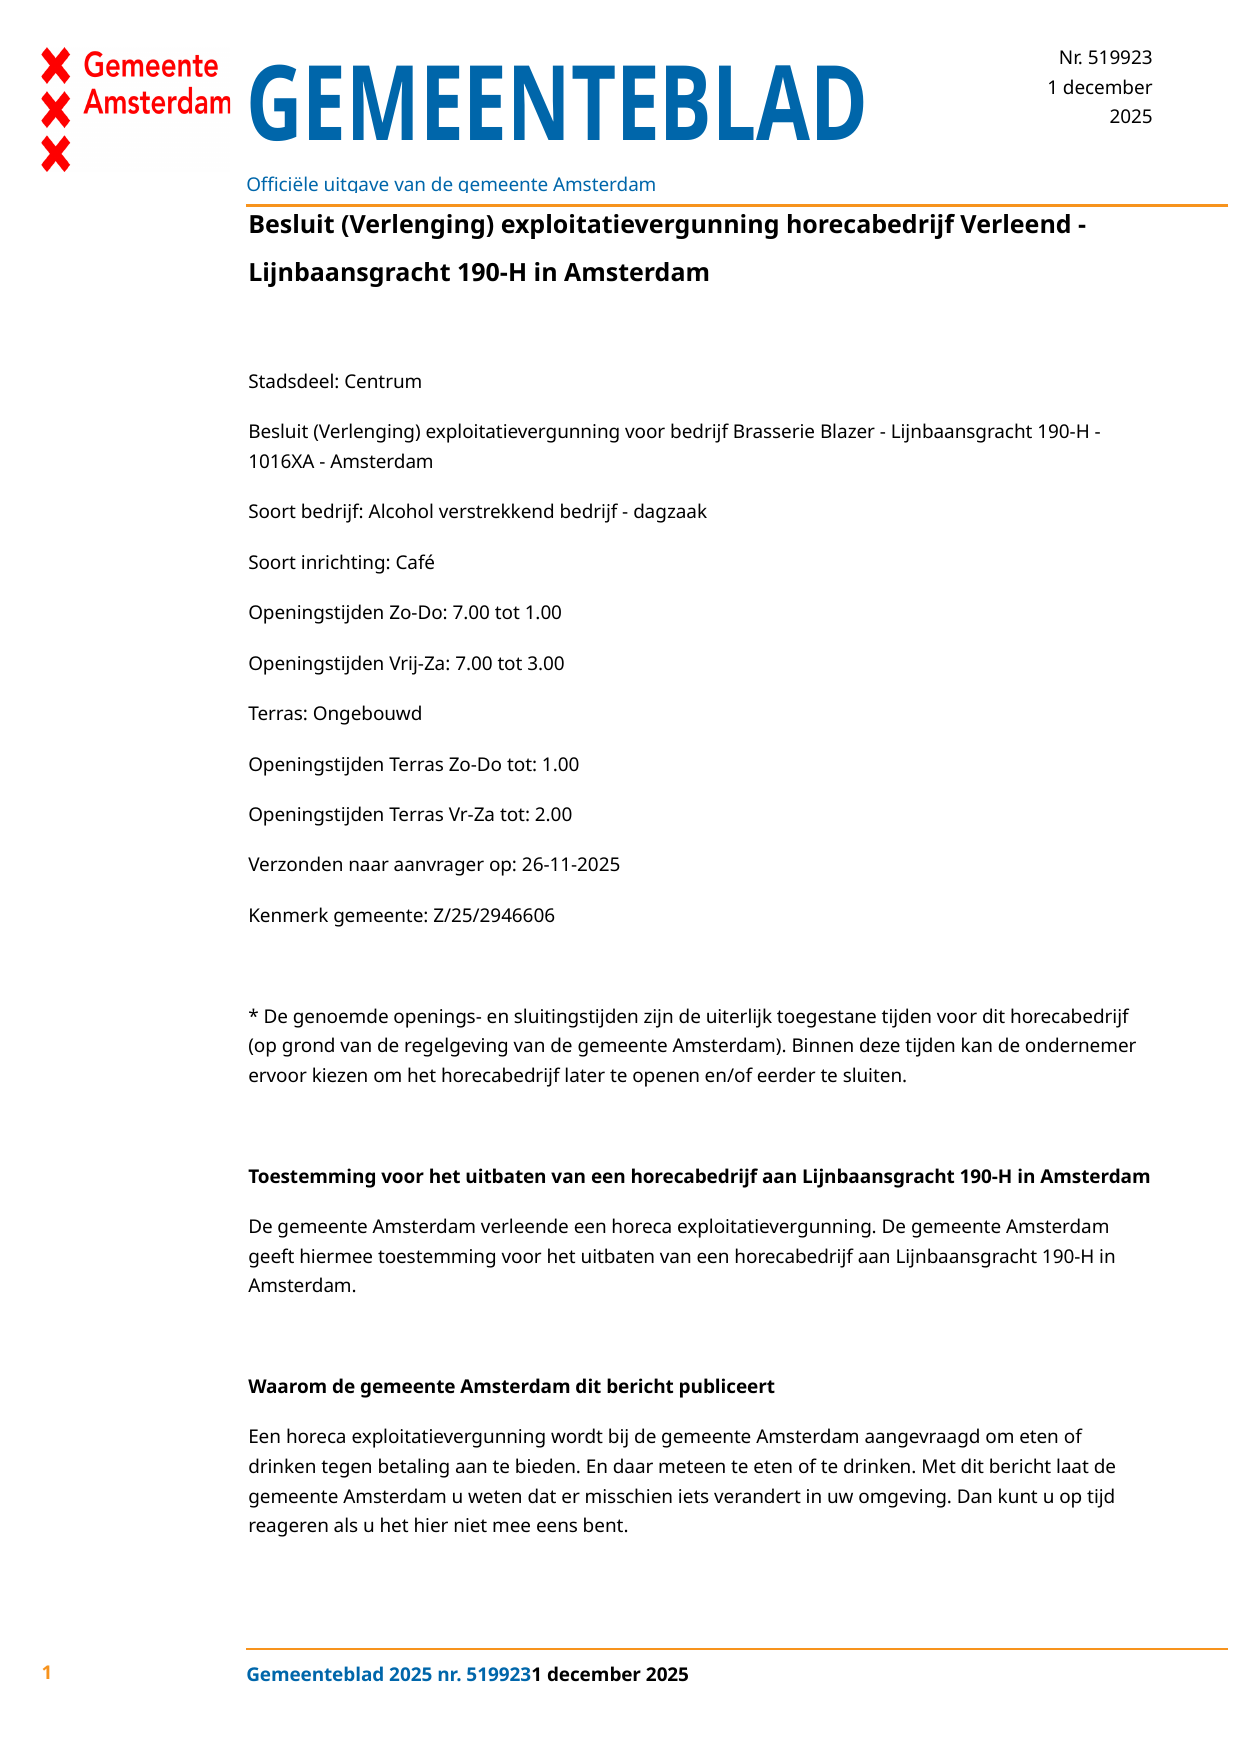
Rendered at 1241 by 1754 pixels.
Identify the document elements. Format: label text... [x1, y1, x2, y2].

text Toestemming voor het uitbaten van een horecabedrijf aan Lijnbaansgracht 190-H in Amsterdam [248, 1163, 1152, 1189]
text * De genoemde openings- en sluitingstijden zijn de uiterlijk toegestane tijden voor dit horecabedrijf (op grond van de regelgeving van de gemeente Amsterdam). Binnen deze tijden kan de ondernemer ervoor kiezen om het horecabedrijf later te openen en/of eerder te sluiten. [248, 1003, 1152, 1088]
text Soort inrichting: Café [248, 549, 1152, 575]
text Stadsdeel: Centrum [248, 368, 1152, 394]
text Een horeca exploitatievergunning wordt bij de gemeente Amsterdam aangevraagd om eten of drinken tegen betaling aan te bieden. En daar meteen te eten of te drinken. Met dit bericht laat de gemeente Amsterdam u weten dat er misschien iets verandert in uw omgeving. Dan kunt u op tijd reageren als u het hier niet mee eens bent. [248, 1424, 1152, 1538]
text Besluit (Verlenging) exploitatievergunning voor bedrijf Brasserie Blazer - Lijnbaansgracht 190-H - 1016XA - Amsterdam [248, 419, 1152, 474]
text Terras: Ongebouwd [248, 700, 1152, 726]
text Waarom de gemeente Amsterdam dit bericht publiceert [248, 1373, 1152, 1399]
text Openingstijden Zo-Do: 7.00 tot 1.00 [248, 599, 1152, 625]
text Openingstijden Terras Vr-Za tot: 2.00 [248, 801, 1152, 827]
text Kenmerk gemeente: Z/25/2946606 [248, 902, 1152, 928]
text Verzonden naar aanvrager op: 26-11-2025 [248, 852, 1152, 877]
text Openingstijden Terras Zo-Do tot: 1.00 [248, 751, 1152, 777]
text Besluit (Verlenging) exploitatievergunning horecabedrijf Verleend - Lijnbaansgracht 190-H in Amsterdam [248, 207, 1152, 288]
text De gemeente Amsterdam verleende een horeca exploitatievergunning. De gemeente Amsterdam geeft hiermee toestemming voor het uitbaten van een horecabedrijf aan Lijnbaansgracht 190-H in Amsterdam. [248, 1213, 1152, 1298]
text Soort bedrijf: Alcohol verstrekkend bedrijf - dagzaak [248, 499, 1152, 524]
picture [41, 47, 231, 172]
text Openingstijden Vrij-Za: 7.00 tot 3.00 [248, 650, 1152, 676]
